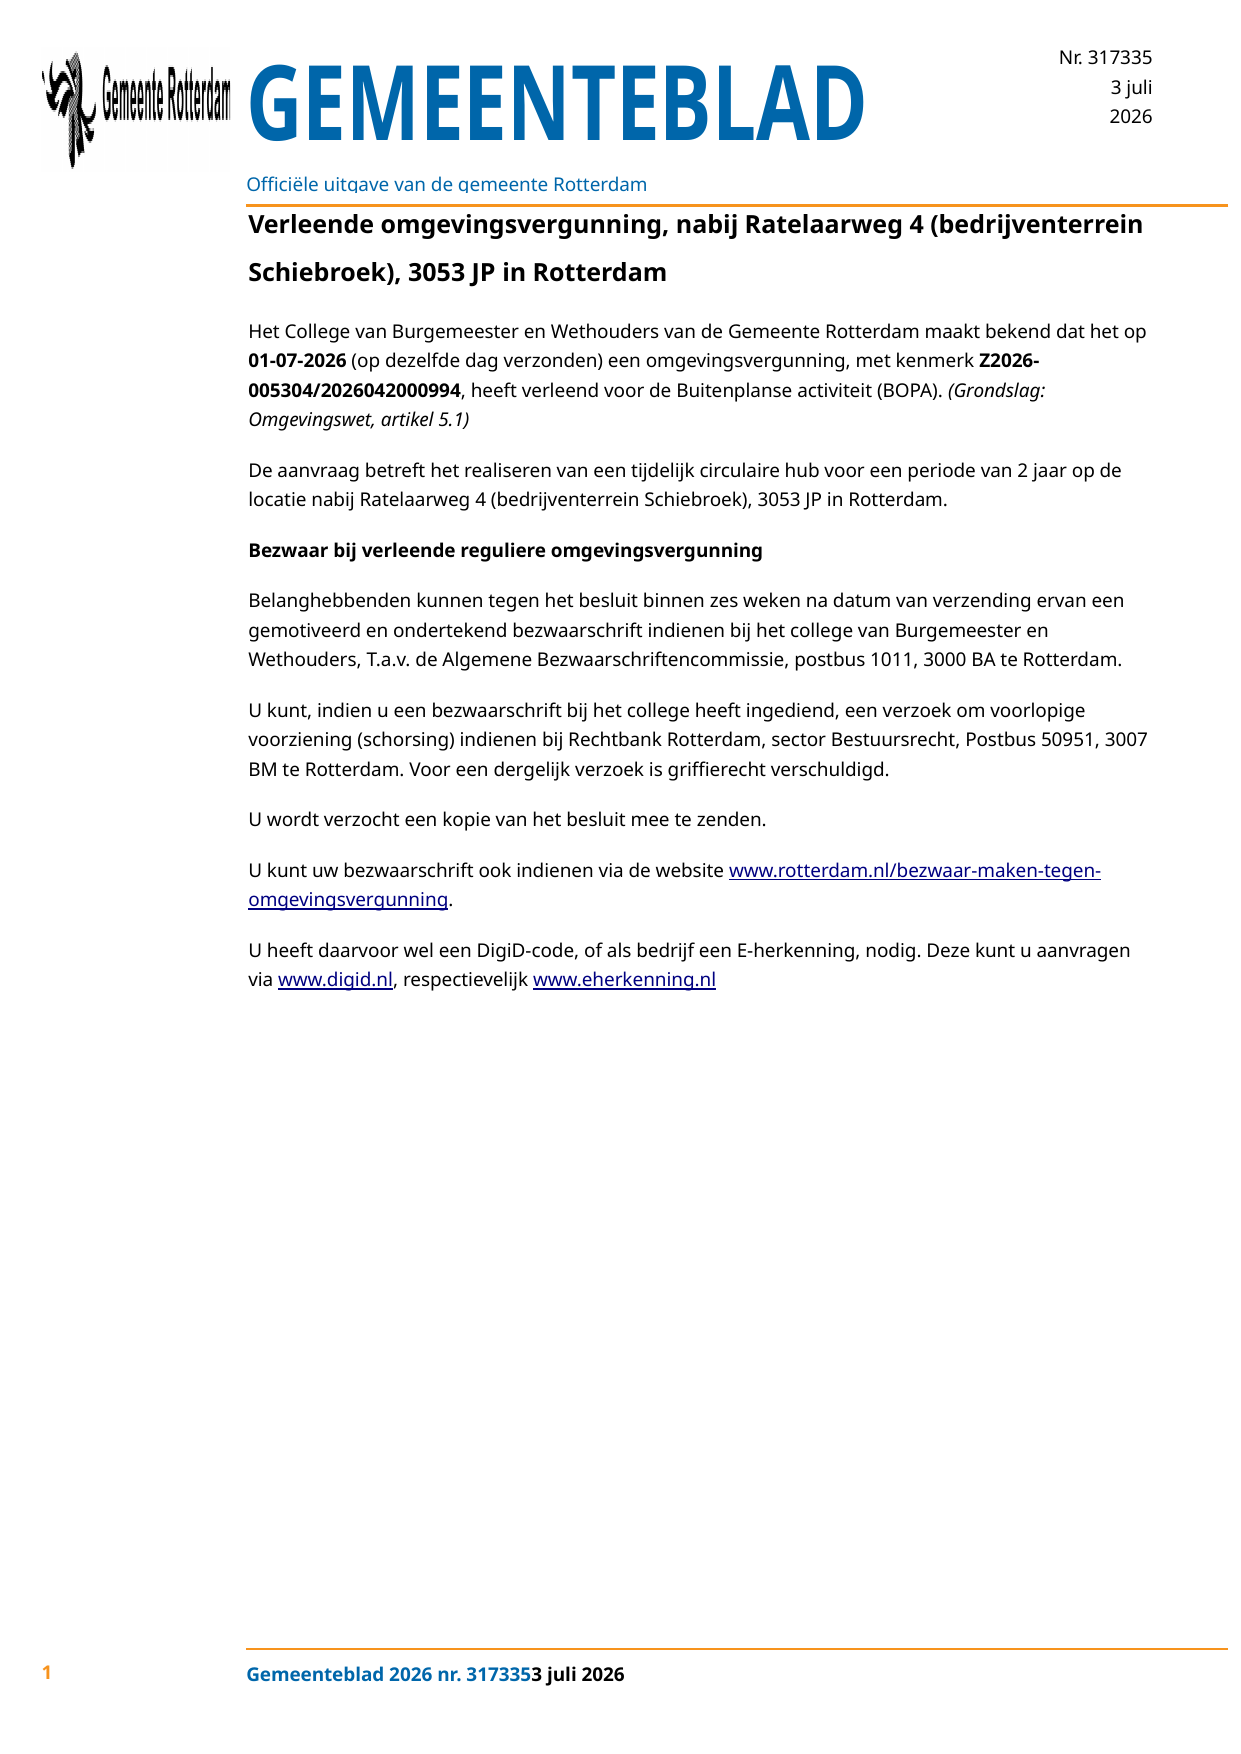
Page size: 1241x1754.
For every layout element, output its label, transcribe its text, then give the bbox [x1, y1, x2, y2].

text Het College van Burgemeester en Wethouders van de Gemeente Rotterdam maakt bekend dat het op 01-07-2026 (op dezelfde dag verzonden) een omgevingsvergunning, met kenmerk Z2026-005304/2026042000994, heeft verleend voor de Buitenplanse activiteit (BOPA). (Grondslag: Omgevingswet, artikel 5.1) [248, 318, 1152, 432]
picture [41, 47, 231, 172]
text U wordt verzocht een kopie van het besluit mee te zenden. [248, 807, 1152, 832]
text Belanghebbenden kunnen tegen het besluit binnen zes weken na datum van verzending ervan een gemotiveerd en ondertekend bezwaarschrift indienen bij het college van Burgemeester en Wethouders, T.a.v. de Algemene Bezwaarschriftencommissie, postbus 1011, 3000 BA te Rotterdam. [248, 587, 1152, 672]
text Verleende omgevingsvergunning, nabij Ratelaarweg 4 (bedrijventerrein Schiebroek), 3053 JP in Rotterdam [248, 207, 1152, 288]
text De aanvraag betreft het realiseren van een tijdelijk circulaire hub voor een periode van 2 jaar op de locatie nabij Ratelaarweg 4 (bedrijventerrein Schiebroek), 3053 JP in Rotterdam. [248, 457, 1152, 512]
text Bezwaar bij verleende reguliere omgevingsvergunning [248, 537, 1152, 563]
text U kunt uw bezwaarschrift ook indienen via de website www.rotterdam.nl/bezwaar-maken-tegen-omgevingsvergunning. [248, 857, 1152, 912]
text U kunt, indien u een bezwaarschrift bij het college heeft ingediend, een verzoek om voorlopige voorziening (schorsing) indienen bij Rechtbank Rotterdam, sector Bestuursrecht, Postbus 50951, 3007 BM te Rotterdam. Voor een dergelijk verzoek is griffierecht verschuldigd. [248, 697, 1152, 782]
text U heeft daarvoor wel een DigiD-code, of als bedrijf een E-herkenning, nodig. Deze kunt u aanvragen via www.digid.nl, respectievelijk www.eherkenning.nl [248, 937, 1152, 992]
